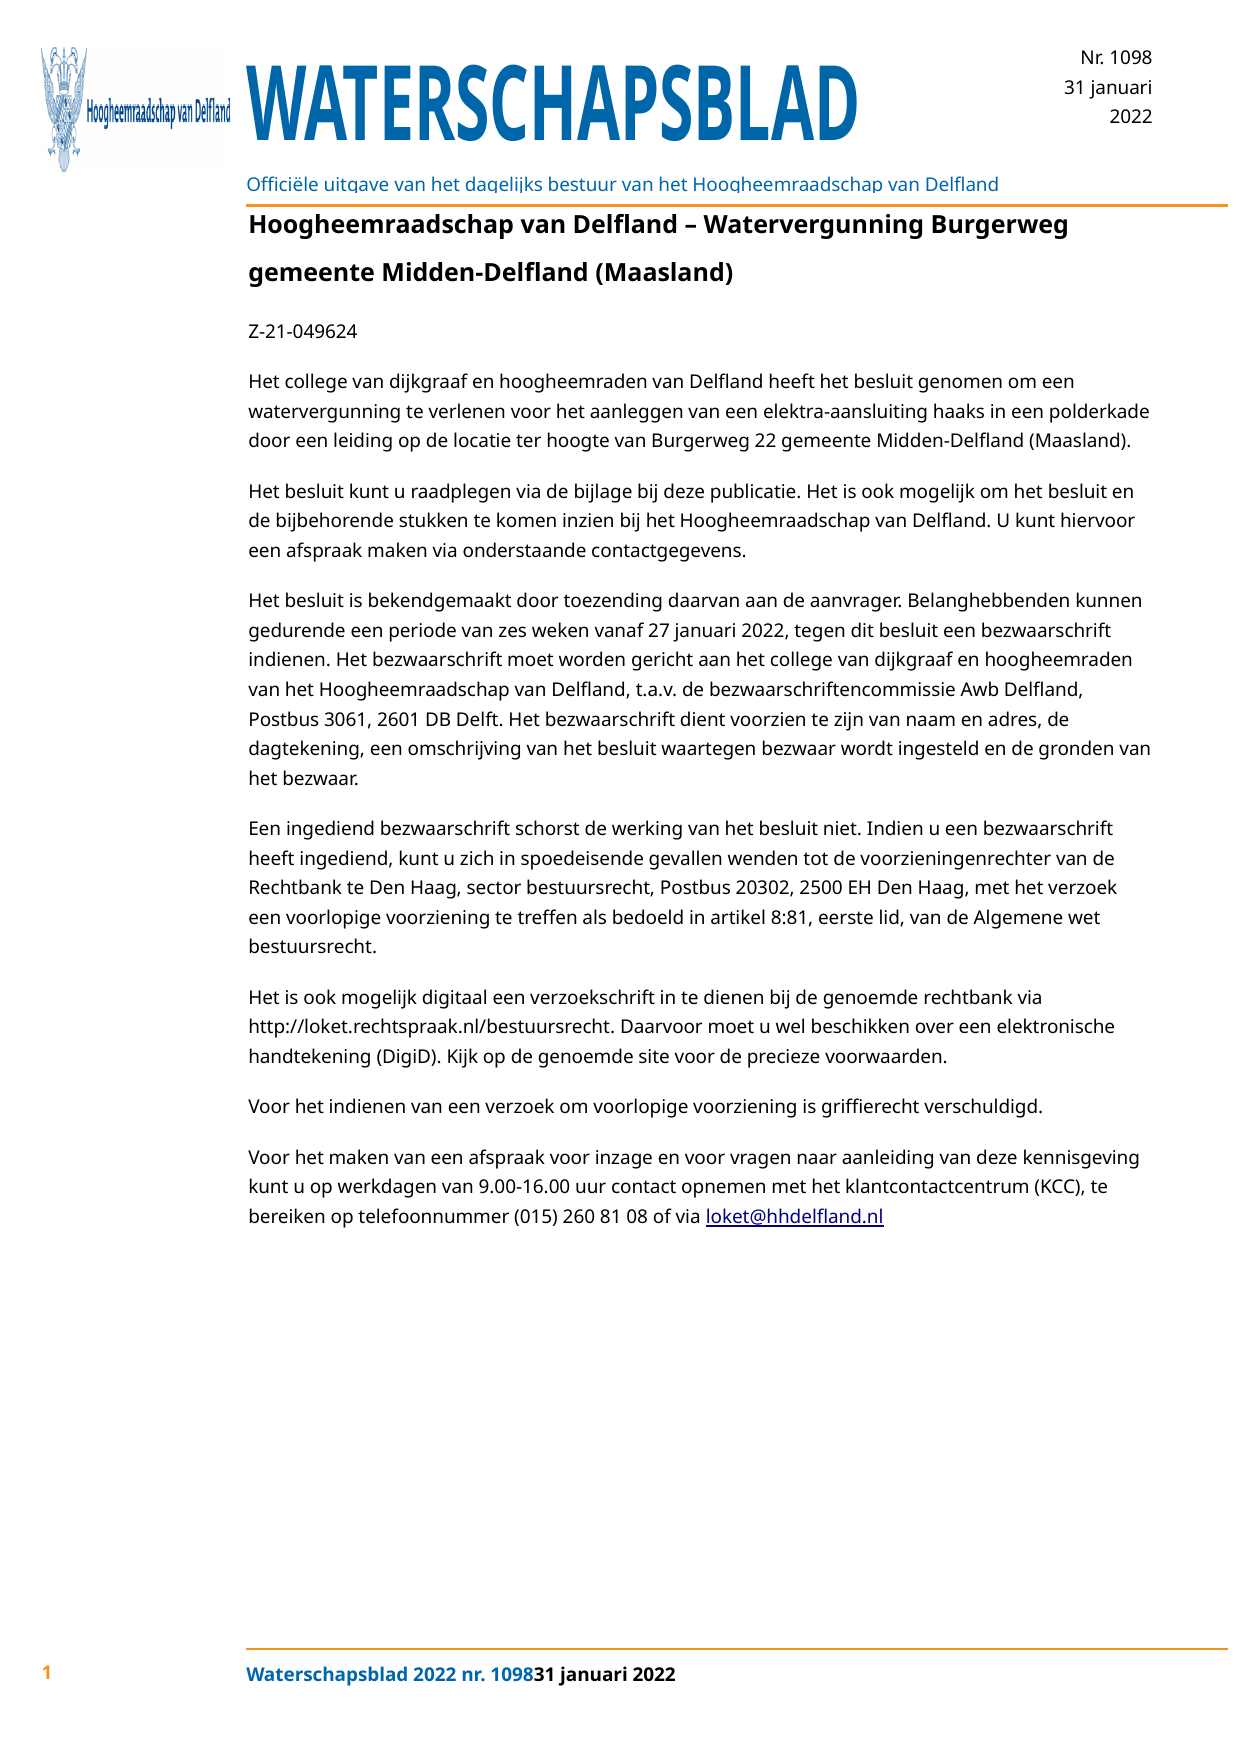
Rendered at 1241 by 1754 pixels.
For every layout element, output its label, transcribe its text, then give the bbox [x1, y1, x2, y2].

text Het college van dijkgraaf en hoogheemraden van Delfland heeft het besluit genomen om een watervergunning te verlenen voor het aanleggen van een elektra-aansluiting haaks in een polderkade door een leiding op de locatie ter hoogte van Burgerweg 22 gemeente Midden-Delfland (Maasland). [248, 368, 1152, 453]
text Het besluit is bekendgemaakt door toezending daarvan aan de aanvrager. Belanghebbenden kunnen gedurende een periode van zes weken vanaf 27 januari 2022, tegen dit besluit een bezwaarschrift indienen. Het bezwaarschrift moet worden gericht aan het college van dijkgraaf en hoogheemraden van het Hoogheemraadschap van Delfland, t.a.v. de bezwaarschriftencommissie Awb Delfland, Postbus 3061, 2601 DB Delft. Het bezwaarschrift dient voorzien te zijn van naam en adres, de dagtekening, een omschrijving van het besluit waartegen bezwaar wordt ingesteld en de gronden van het bezwaar. [248, 587, 1152, 791]
text Voor het indienen van een verzoek om voorlopige voorziening is griffierecht verschuldigd. [248, 1094, 1152, 1119]
text Voor het maken van een afspraak voor inzage en voor vragen naar aanleiding van deze kennisgeving kunt u op werkdagen van 9.00-16.00 uur contact opnemen met het klantcontactcentrum (KCC), te bereiken op telefoonnummer (015) 260 81 08 of via loket@hhdelfland.nl [248, 1144, 1152, 1229]
text Z-21-049624 [248, 318, 1152, 344]
text Hoogheemraadschap van Delfland – Watervergunning Burgerweg gemeente Midden-Delfland (Maasland) [248, 207, 1152, 288]
text Een ingediend bezwaarschrift schorst de werking van het besluit niet. Indien u een bezwaarschrift heeft ingediend, kunt u zich in spoedeisende gevallen wenden tot de voorzieningenrechter van de Rechtbank te Den Haag, sector bestuursrecht, Postbus 20302, 2500 EH Den Haag, met het verzoek een voorlopige voorziening te treffen als bedoeld in artikel 8:81, eerste lid, van de Algemene wet bestuursrecht. [248, 815, 1152, 959]
picture [41, 47, 231, 172]
text Het besluit kunt u raadplegen via de bijlage bij deze publicatie. Het is ook mogelijk om het besluit en de bijbehorende stukken te komen inzien bij het Hoogheemraadschap van Delfland. U kunt hiervoor een afspraak maken via onderstaande contactgegevens. [248, 478, 1152, 563]
text Het is ook mogelijk digitaal een verzoekschrift in te dienen bij de genoemde rechtbank via http://loket.rechtspraak.nl/bestuursrecht. Daarvoor moet u wel beschikken over een elektronische handtekening (DigiD). Kijk op de genoemde site voor de precieze voorwaarden. [248, 984, 1152, 1069]
